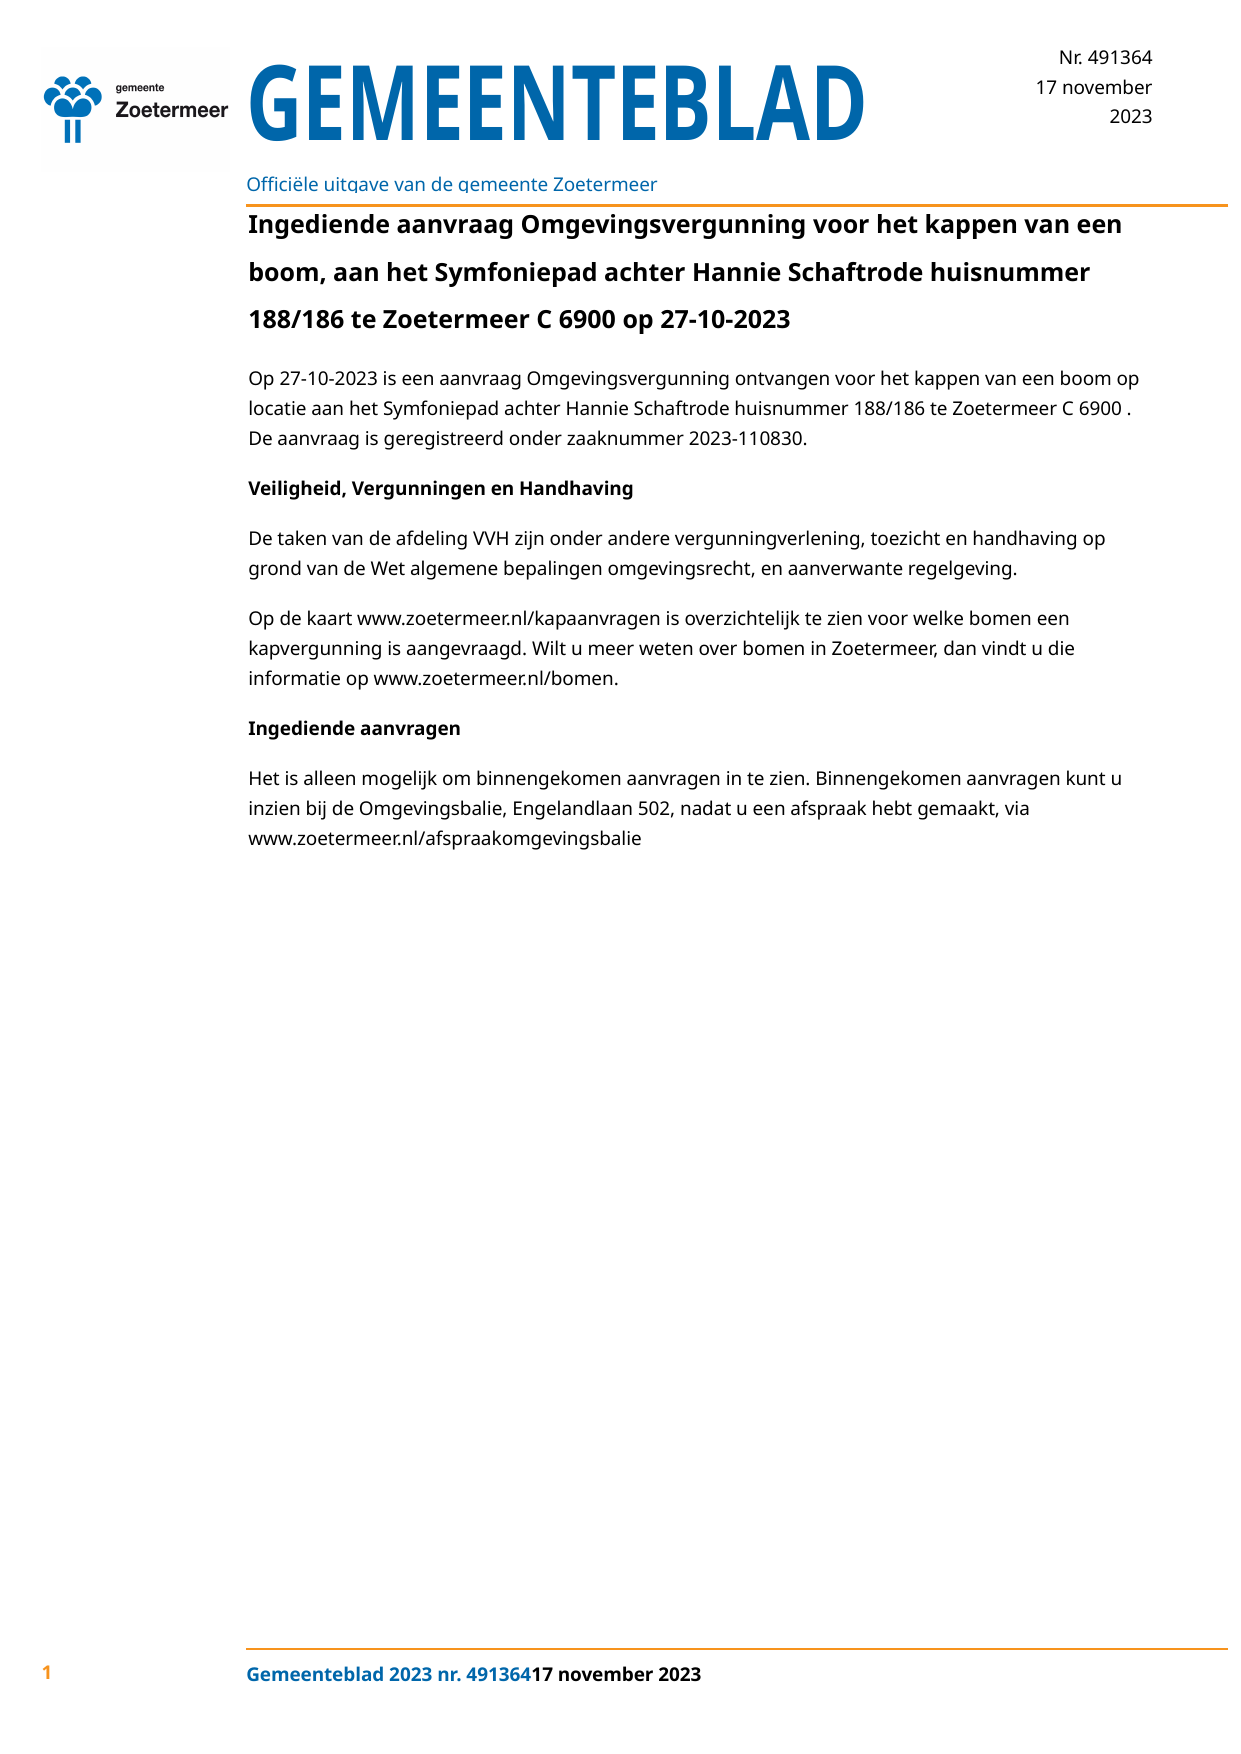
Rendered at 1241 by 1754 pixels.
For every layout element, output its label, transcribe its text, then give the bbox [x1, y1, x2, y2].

text Ingediende aanvraag Omgevingsvergunning voor het kappen van een boom, aan het Symfoniepad achter Hannie Schaftrode huisnummer 188/186 te Zoetermeer C 6900 op 27-10-2023 [248, 207, 1152, 336]
text Op 27-10-2023 is een aanvraag Omgevingsvergunning ontvangen voor het kappen van een boom op locatie aan het Symfoniepad achter Hannie Schaftrode huisnummer 188/186 te Zoetermeer C 6900 . De aanvraag is geregistreerd onder zaaknummer 2023-110830. [248, 366, 1152, 450]
text Ingediende aanvragen [248, 715, 1152, 741]
picture [41, 47, 231, 172]
text Op de kaart www.zoetermeer.nl/kapaanvragen is overzichtelijk te zien voor welke bomen een kapvergunning is aangevraagd. Wilt u meer weten over bomen in Zoetermeer, dan vindt u die informatie op www.zoetermeer.nl/bomen. [248, 606, 1152, 690]
text Het is alleen mogelijk om binnengekomen aanvragen in te zien. Binnengekomen aanvragen kunt u inzien bij de Omgevingsbalie, Engelandlaan 502, nadat u een afspraak hebt gemaakt, via www.zoetermeer.nl/afspraakomgevingsbalie [248, 766, 1152, 850]
text De taken van de afdeling VVH zijn onder andere vergunningverlening, toezicht en handhaving op grond van de Wet algemene bepalingen omgevingsrecht, en aanverwante regelgeving. [248, 526, 1152, 581]
text Veiligheid, Vergunningen en Handhaving [248, 475, 1152, 501]
